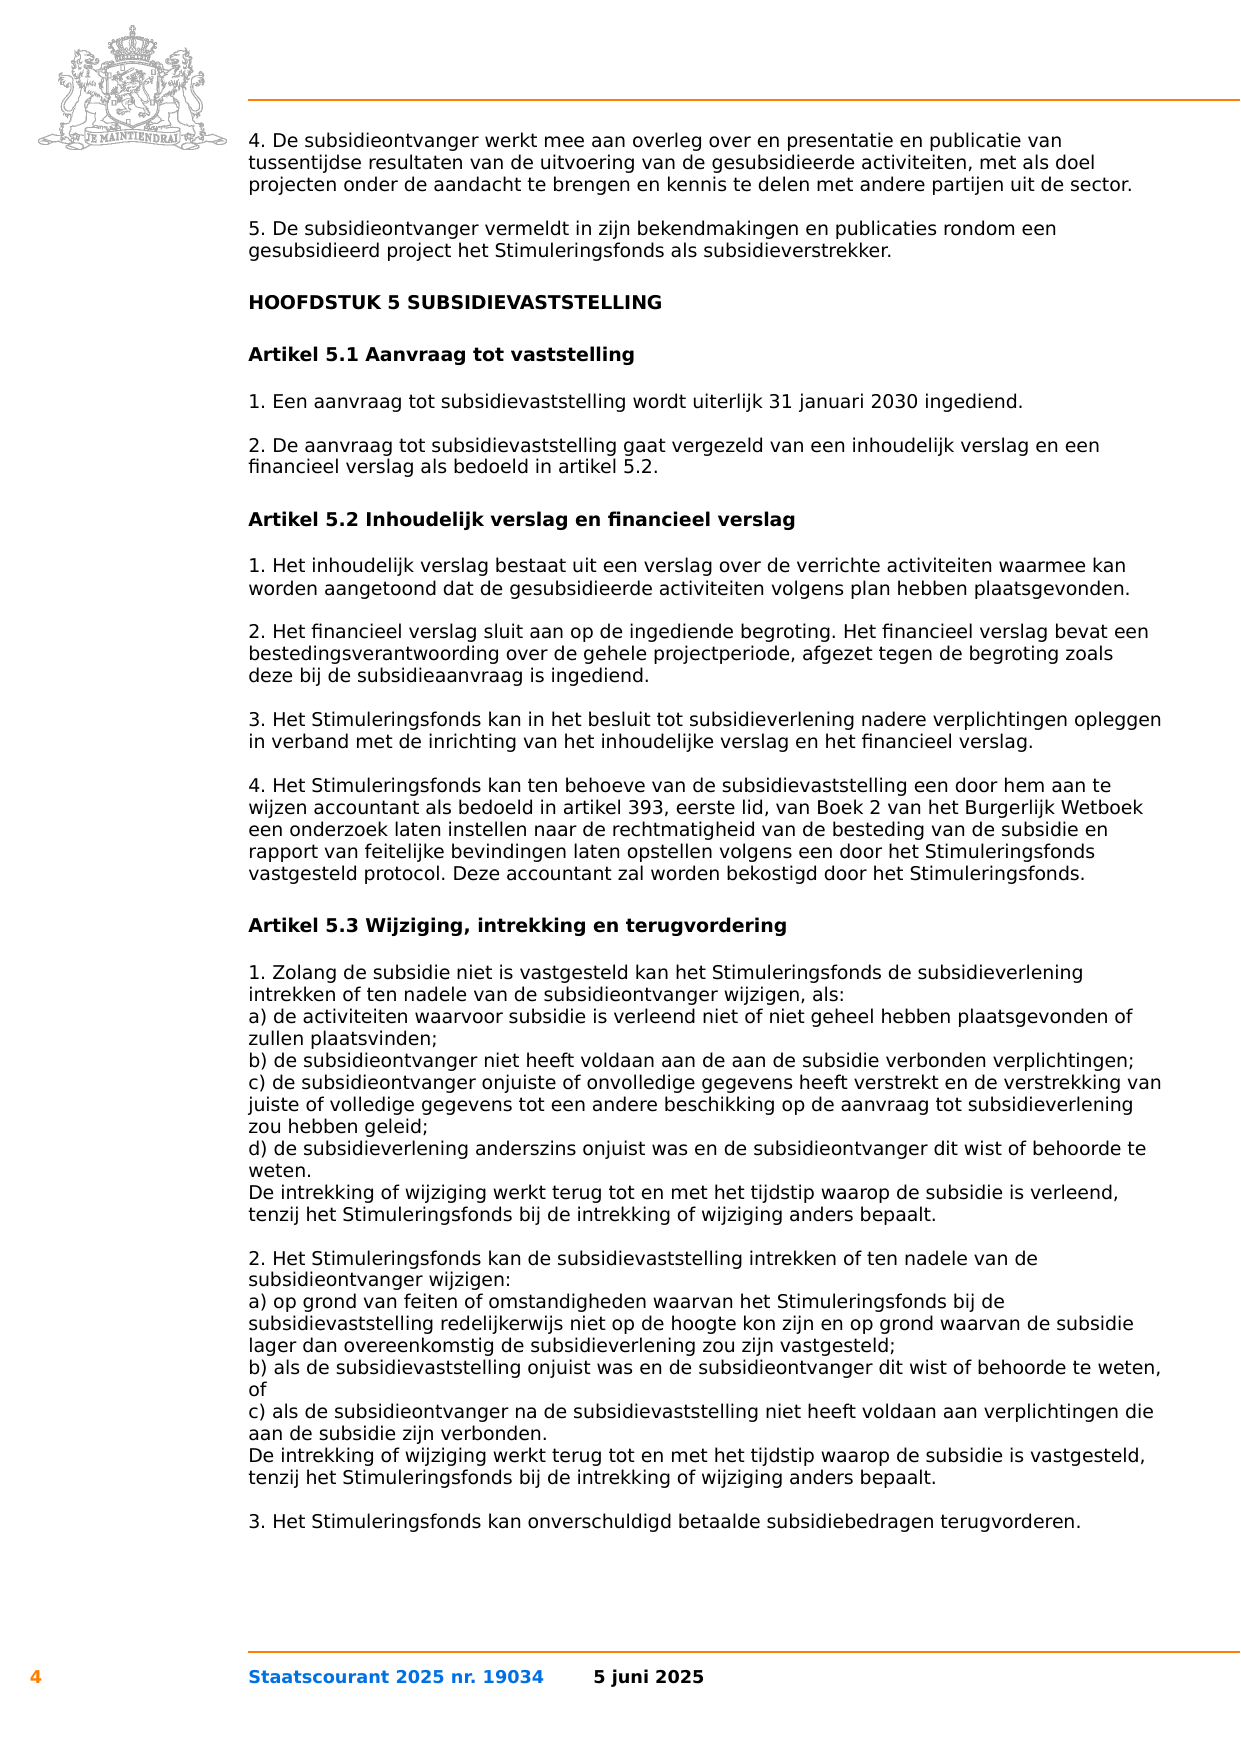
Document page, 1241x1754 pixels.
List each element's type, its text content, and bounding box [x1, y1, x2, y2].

text 2. Het financieel verslag sluit aan op de ingediende begroting. Het financieel verslag bevat een bestedingsverantwoording over de gehele projectperiode, afgezet tegen de begroting zoals deze bij de subsidieaanvraag is ingediend. [248, 621, 1163, 687]
text a) de activiteiten waarvoor subsidie is verleend niet of niet geheel hebben plaatsgevonden of zullen plaatsvinden; [248, 1006, 1163, 1050]
text c) de subsidieontvanger onjuiste of onvolledige gegevens heeft verstrekt en de verstrekking van juiste of volledige gegevens tot een andere beschikking op de aanvraag tot subsidieverlening zou hebben geleid; [248, 1072, 1163, 1138]
picture [38, 25, 227, 150]
text 3. Het Stimuleringsfonds kan onverschuldigd betaalde subsidiebedragen terugvorderen. [248, 1511, 1163, 1533]
text 4. Het Stimuleringsfonds kan ten behoeve van de subsidievaststelling een door hem aan te wijzen accountant als bedoeld in artikel 393, eerste lid, van Boek 2 van het Burgerlijk Wetboek een onderzoek laten instellen naar de rechtmatigheid van de besteding van de subsidie en rapport van feitelijke bevindingen laten opstellen volgens een door het Stimuleringsfonds vastgesteld protocol. Deze accountant zal worden bekostigd door het Stimuleringsfonds. [248, 775, 1163, 885]
text d) de subsidieverlening anderszins onjuist was en de subsidieontvanger dit wist of behoorde te weten. [248, 1138, 1163, 1182]
text De intrekking of wijziging werkt terug tot en met het tijdstip waarop de subsidie is vastgesteld, tenzij het Stimuleringsfonds bij de intrekking of wijziging anders bepaalt. [248, 1445, 1163, 1489]
text 3. Het Stimuleringsfonds kan in het besluit tot subsidieverlening nadere verplichtingen opleggen in verband met de inrichting van het inhoudelijke verslag en het financieel verslag. [248, 709, 1163, 753]
text b) de subsidieontvanger niet heeft voldaan aan de aan de subsidie verbonden verplichtingen; [248, 1050, 1163, 1072]
text b) als de subsidievaststelling onjuist was en de subsidieontvanger dit wist of behoorde te weten, of [248, 1357, 1163, 1401]
subtitle Artikel 5.3 Wijziging, intrekking en terugvordering [248, 915, 1163, 937]
text 2. De aanvraag tot subsidievaststelling gaat vergezeld van een inhoudelijk verslag en een financieel verslag als bedoeld in artikel 5.2. [248, 434, 1163, 478]
text 1. Het inhoudelijk verslag bestaat uit een verslag over de verrichte activiteiten waarmee kan worden aangetoond dat de gesubsidieerde activiteiten volgens plan hebben plaatsgevonden. [248, 555, 1163, 599]
subtitle Artikel 5.2 Inhoudelijk verslag en financieel verslag [248, 508, 1163, 530]
text a) op grond van feiten of omstandigheden waarvan het Stimuleringsfonds bij de subsidievaststelling redelijkerwijs niet op de hoogte kon zijn en op grond waarvan de subsidie lager dan overeenkomstig de subsidieverlening zou zijn vastgesteld; [248, 1291, 1163, 1357]
subtitle HOOFDSTUK 5 SUBSIDIEVASTSTELLING [248, 292, 1163, 314]
text 4. De subsidieontvanger werkt mee aan overleg over en presentatie en publicatie van tussentijdse resultaten van de uitvoering van de gesubsidieerde activiteiten, met als doel projecten onder de aandacht te brengen en kennis te delen met andere partijen uit de sector. [248, 130, 1163, 196]
text De intrekking of wijziging werkt terug tot en met het tijdstip waarop de subsidie is verleend, tenzij het Stimuleringsfonds bij de intrekking of wijziging anders bepaalt. [248, 1182, 1163, 1226]
text 1. Een aanvraag tot subsidievaststelling wordt uiterlijk 31 januari 2030 ingediend. [248, 391, 1163, 413]
text c) als de subsidieontvanger na de subsidievaststelling niet heeft voldaan aan verplichtingen die aan de subsidie zijn verbonden. [248, 1401, 1163, 1445]
text 1. Zolang de subsidie niet is vastgesteld kan het Stimuleringsfonds de subsidieverlening intrekken of ten nadele van de subsidieontvanger wijzigen, als: [248, 962, 1163, 1006]
text 5. De subsidieontvanger vermeldt in zijn bekendmakingen en publicaties rondom een gesubsidieerd project het Stimuleringsfonds als subsidieverstrekker. [248, 218, 1163, 262]
text 2. Het Stimuleringsfonds kan de subsidievaststelling intrekken of ten nadele van de subsidieontvanger wijzigen: [248, 1247, 1163, 1291]
subtitle Artikel 5.1 Aanvraag tot vaststelling [248, 344, 1163, 366]
